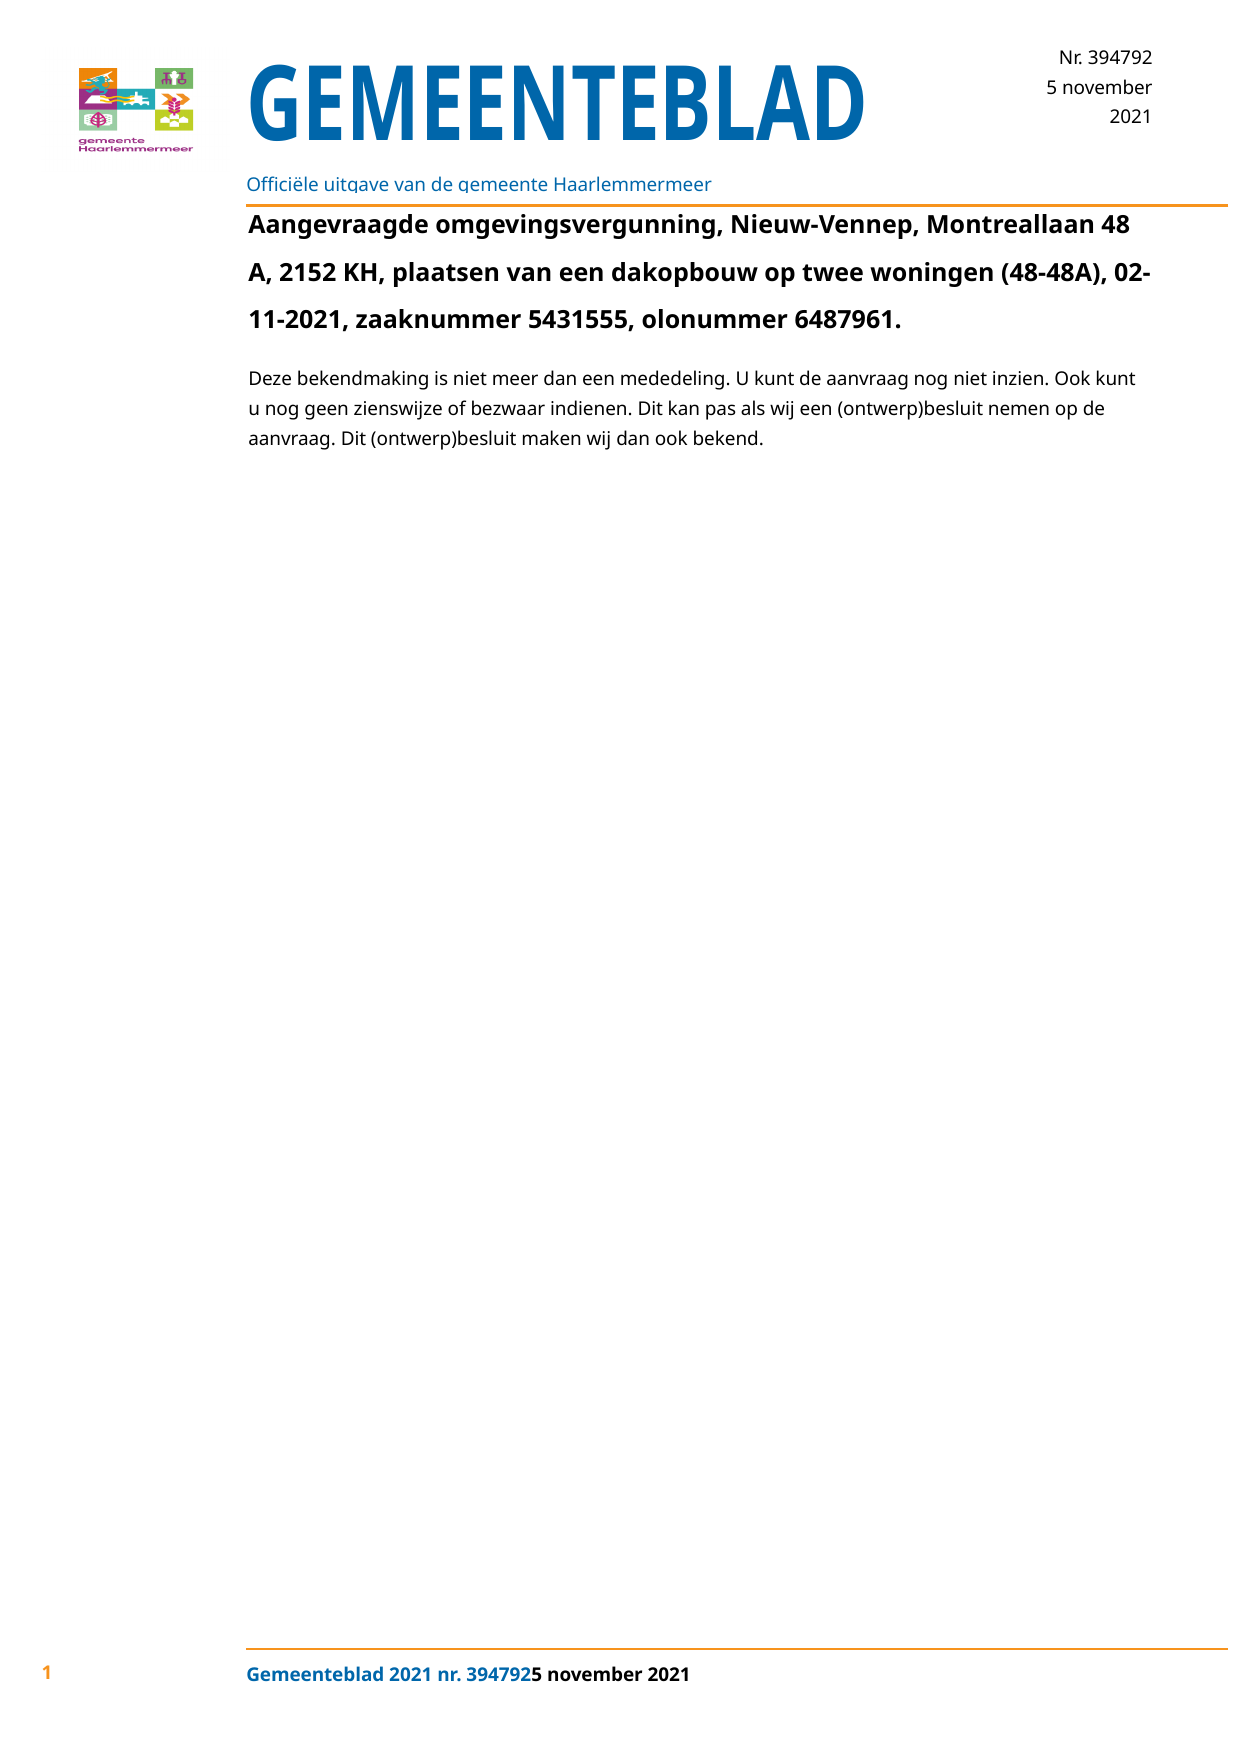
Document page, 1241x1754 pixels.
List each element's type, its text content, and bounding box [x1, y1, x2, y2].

text Deze bekendmaking is niet meer dan een mededeling. U kunt de aanvraag nog niet inzien. Ook kunt u nog geen zienswijze of bezwaar indienen. Dit kan pas als wij een (ontwerp)besluit nemen op de aanvraag. Dit (ontwerp)besluit maken wij dan ook bekend. [248, 366, 1152, 450]
text Aangevraagde omgevingsvergunning, Nieuw-Vennep, Montreallaan 48 A, 2152 KH, plaatsen van een dakopbouw op twee woningen (48-48A), 02-11-2021, zaaknummer 5431555, olonummer 6487961. [248, 207, 1152, 336]
picture [41, 47, 231, 172]
